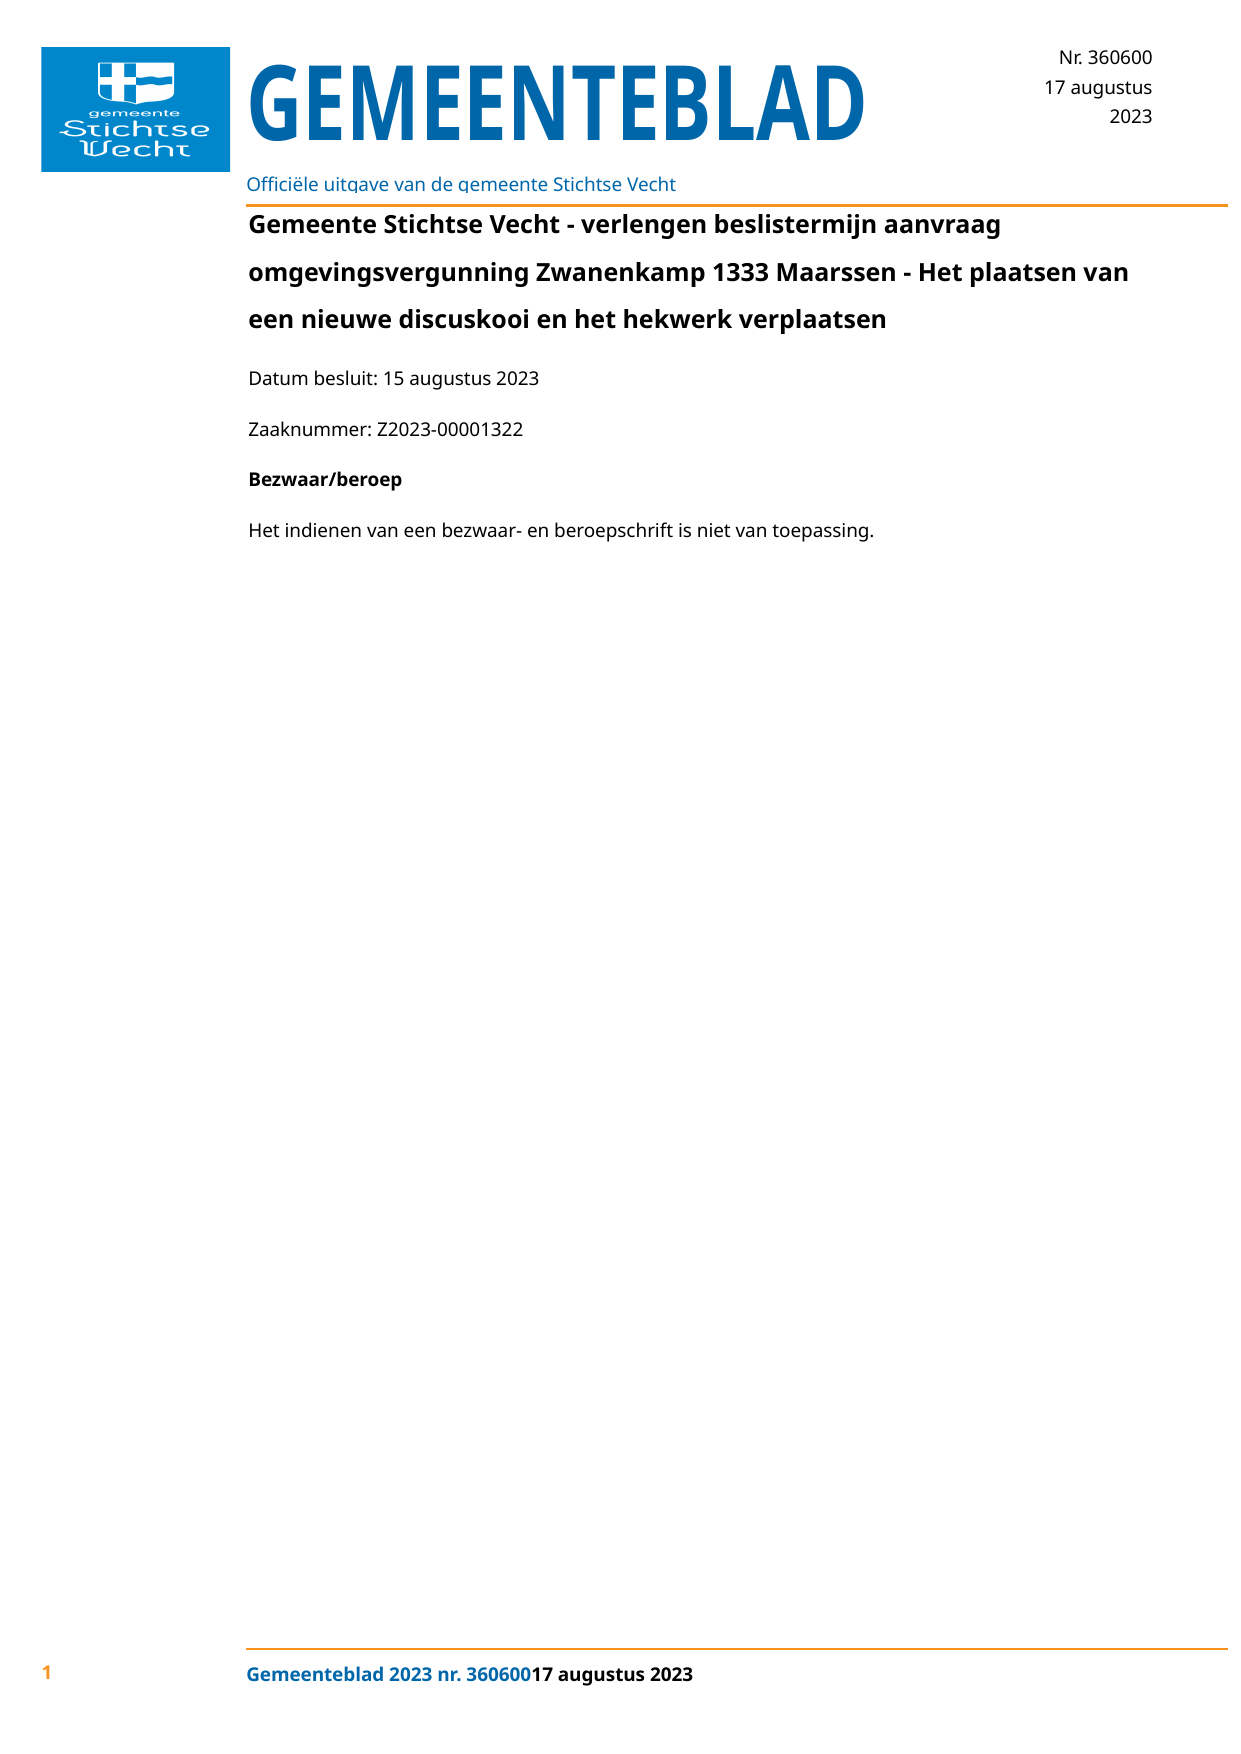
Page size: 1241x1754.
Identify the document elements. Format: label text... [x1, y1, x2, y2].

text Het indienen van een bezwaar- en beroepschrift is niet van toepassing. [248, 517, 1152, 542]
text Datum besluit: 15 augustus 2023 [248, 366, 1152, 391]
text Bezwaar/beroep [248, 466, 1152, 492]
text Zaaknummer: Z2023-00001322 [248, 416, 1152, 442]
text Gemeente Stichtse Vecht - verlengen beslistermijn aanvraag omgevingsvergunning Zwanenkamp 1333 Maarssen - Het plaatsen van een nieuwe discuskooi en het hekwerk verplaatsen [248, 207, 1152, 336]
picture [99, 63, 135, 101]
picture [137, 63, 174, 103]
